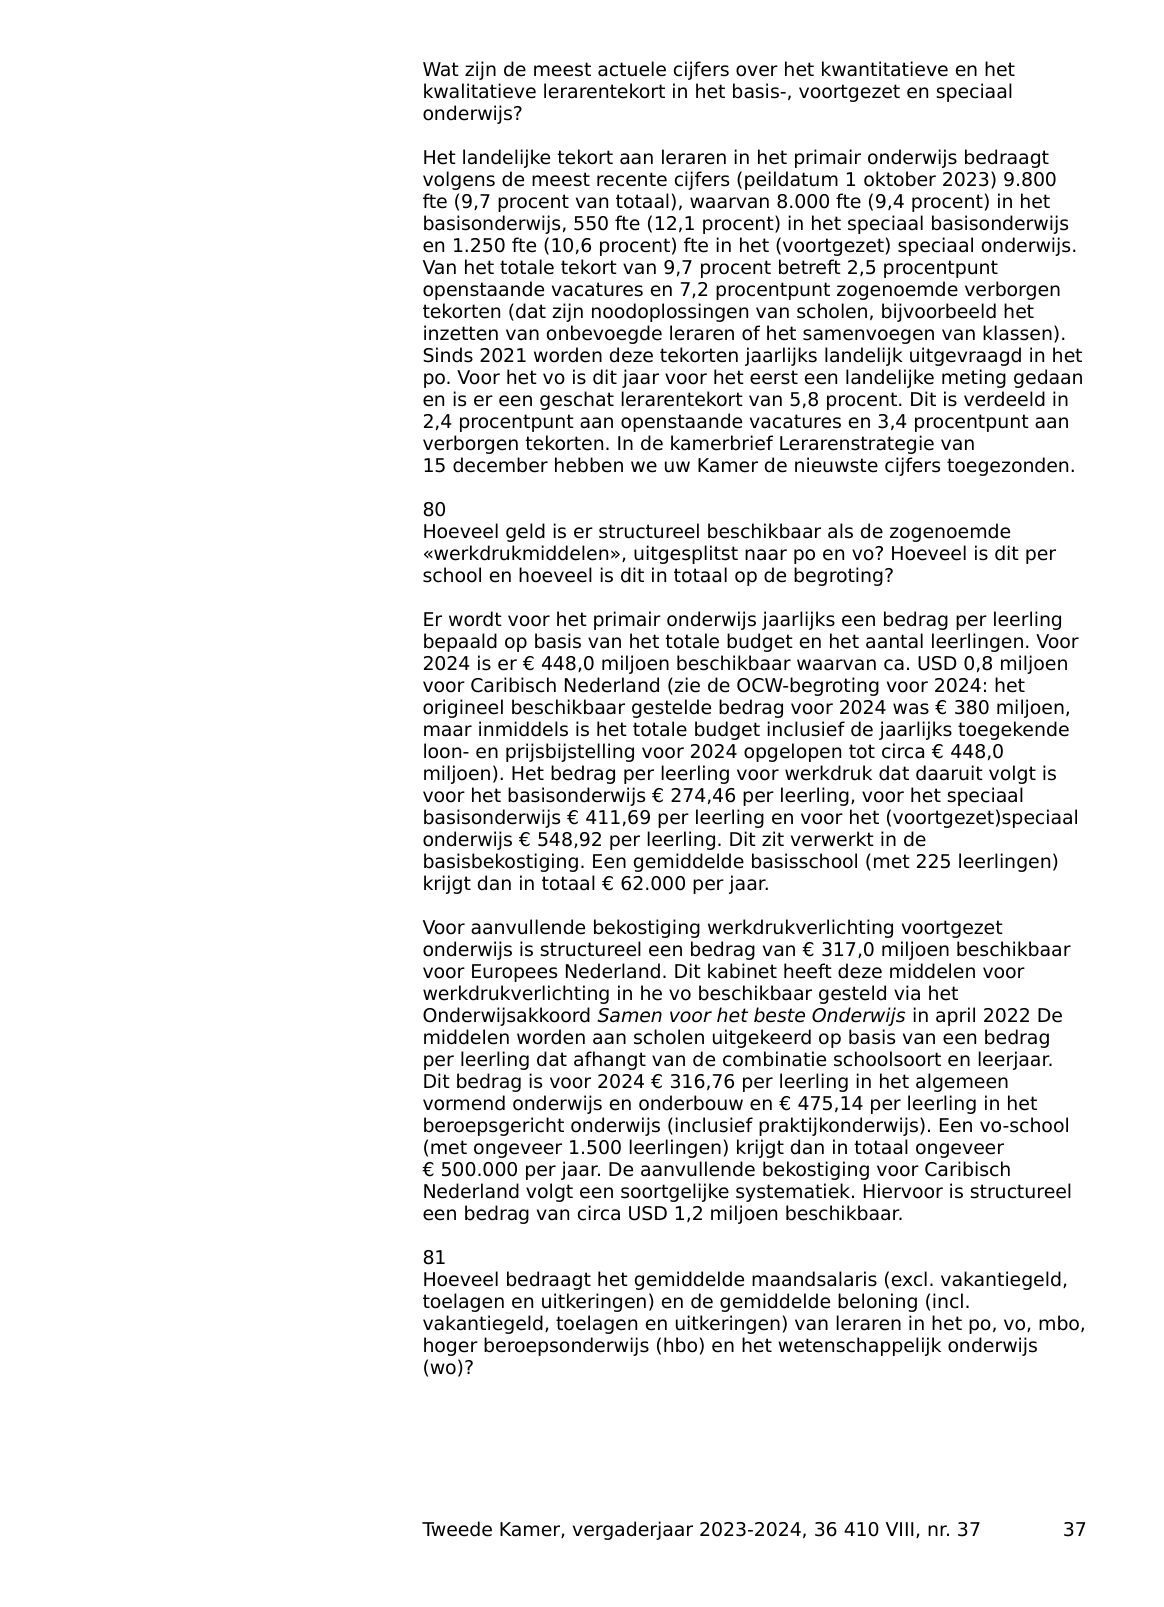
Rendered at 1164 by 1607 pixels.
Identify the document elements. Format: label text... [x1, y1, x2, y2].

text 81 [422, 1247, 1087, 1269]
text Hoeveel geld is er structureel beschikbaar als de zogenoemde «werkdrukmiddelen», uitgesplitst naar po en vo? Hoeveel is dit per school en hoeveel is dit in totaal op de begroting? [422, 521, 1087, 587]
text Wat zijn de meest actuele cijfers over het kwantitatieve en het kwalitatieve lerarentekort in het basis-, voortgezet en speciaal onderwijs? [422, 59, 1087, 125]
text Hoeveel bedraagt het gemiddelde maandsalaris (excl. vakantiegeld, toelagen en uitkeringen) en de gemiddelde beloning (incl. vakantiegeld, toelagen en uitkeringen) van leraren in het po, vo, mbo, hoger beroepsonderwijs (hbo) en het wetenschappelijk onderwijs (wo)? [422, 1269, 1087, 1379]
text Er wordt voor het primair onderwijs jaarlijks een bedrag per leerling bepaald op basis van het totale budget en het aantal leerlingen. Voor 2024 is er € 448,0 miljoen beschikbaar waarvan ca. USD 0,8 miljoen voor Caribisch Nederland (zie de OCW-begroting voor 2024: het origineel beschikbaar gestelde bedrag voor 2024 was € 380 miljoen, maar inmiddels is het totale budget inclusief de jaarlijks toegekende loon- en prijsbijstelling voor 2024 opgelopen tot circa € 448,0 miljoen). Het bedrag per leerling voor werkdruk dat daaruit volgt is voor het basisonderwijs € 274,46 per leerling, voor het speciaal basisonderwijs € 411,69 per leerling en voor het (voortgezet)speciaal onderwijs € 548,92 per leerling. Dit zit verwerkt in de basisbekostiging. Een gemiddelde basisschool (met 225 leerlingen) krijgt dan in totaal € 62.000 per jaar. [422, 609, 1087, 895]
text Voor aanvullende bekostiging werkdrukverlichting voortgezet onderwijs is structureel een bedrag van € 317,0 miljoen beschikbaar voor Europees Nederland. Dit kabinet heeft deze middelen voor werkdrukverlichting in he vo beschikbaar gesteld via het Onderwijsakkoord Samen voor het beste Onderwijs in april 2022 De middelen worden aan scholen uitgekeerd op basis van een bedrag per leerling dat afhangt van de combinatie schoolsoort en leerjaar. Dit bedrag is voor 2024 € 316,76 per leerling in het algemeen vormend onderwijs en onderbouw en € 475,14 per leerling in het beroepsgericht onderwijs (inclusief praktijkonderwijs). Een vo-school (met ongeveer 1.500 leerlingen) krijgt dan in totaal ongeveer € 500.000 per jaar. De aanvullende bekostiging voor Caribisch Nederland volgt een soortgelijke systematiek. Hiervoor is structureel een bedrag van circa USD 1,2 miljoen beschikbaar. [422, 917, 1087, 1225]
text 80 [422, 499, 1087, 521]
text Het landelijke tekort aan leraren in het primair onderwijs bedraagt volgens de meest recente cijfers (peildatum 1 oktober 2023) 9.800 fte (9,7 procent van totaal), waarvan 8.000 fte (9,4 procent) in het basisonderwijs, 550 fte (12,1 procent) in het speciaal basisonderwijs en 1.250 fte (10,6 procent) fte in het (voortgezet) speciaal onderwijs. Van het totale tekort van 9,7 procent betreft 2,5 procentpunt openstaande vacatures en 7,2 procentpunt zogenoemde verborgen tekorten (dat zijn noodoplossingen van scholen, bijvoorbeeld het inzetten van onbevoegde leraren of het samenvoegen van klassen). Sinds 2021 worden deze tekorten jaarlijks landelijk uitgevraagd in het po. Voor het vo is dit jaar voor het eerst een landelijke meting gedaan en is er een geschat lerarentekort van 5,8 procent. Dit is verdeeld in 2,4 procentpunt aan openstaande vacatures en 3,4 procentpunt aan verborgen tekorten. In de kamerbrief Lerarenstrategie van 15 december hebben we uw Kamer de nieuwste cijfers toegezonden. [422, 147, 1087, 477]
